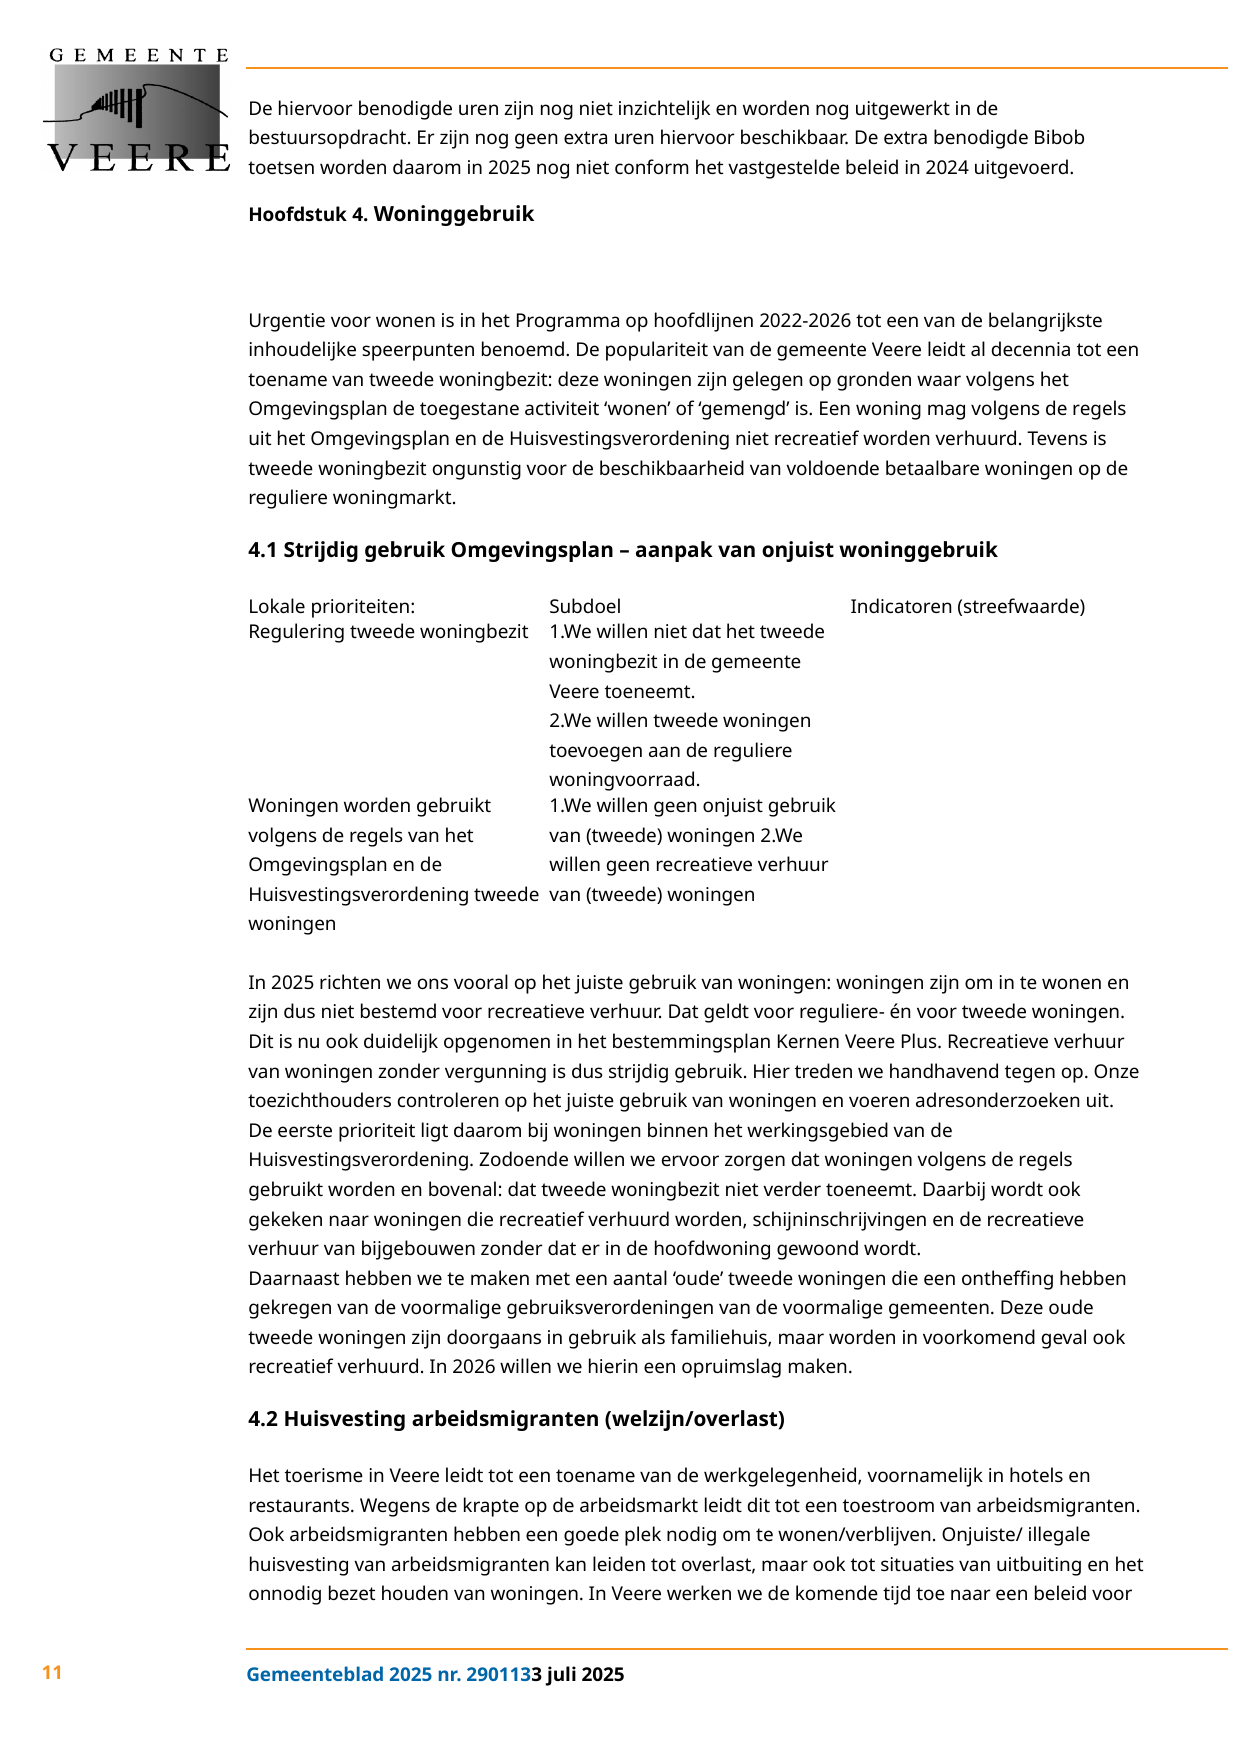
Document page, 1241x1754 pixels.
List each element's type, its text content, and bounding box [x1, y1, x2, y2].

picture [41, 47, 231, 172]
text Urgentie voor wonen is in het Programma op hoofdlijnen 2022-2026 tot een van de belangrijkste inhoudelijke speerpunten benoemd. De populariteit van de gemeente Veere leidt al decennia tot een toename van tweede woningbezit: deze woningen zijn gelegen op gronden waar volgens het Omgevingsplan de toegestane activiteit ‘wonen’ of ‘gemengd’ is. Een woning mag volgens de regels uit het Omgevingsplan en de Huisvestingsverordening niet recreatief worden verhuurd. Tevens is tweede woningbezit ongunstig voor de beschikbaarheid van voldoende betaalbare woningen op de reguliere woningmarkt. [248, 307, 1152, 510]
table_cell 1.We willen geen onjuist gebruik van (tweede) woningen 2.We willen geen recreatieve verhuur van (tweede) woningen [549, 792, 850, 936]
text De hiervoor benodigde uren zijn nog niet inzichtelijk en worden nog uitgewerkt in de bestuursopdracht. Er zijn nog geen extra uren hiervoor beschikbaar. De extra benodigde Bibob toetsen worden daarom in 2025 nog niet conform het vastgestelde beleid in 2024 uitgevoerd. [248, 95, 1152, 180]
table_header Lokale prioriteiten: [248, 593, 549, 619]
table_cell [850, 792, 1152, 936]
text 4.1 Strijdig gebruik Omgevingsplan – aanpak van onjuist woninggebruik [248, 535, 1152, 563]
text De eerste prioriteit ligt daarom bij woningen binnen het werkingsgebied van de Huisvestingsverordening. Zodoende willen we ervoor zorgen dat woningen volgens de regels gebruikt worden en bovenal: dat tweede woningbezit niet verder toeneemt. Daarbij wordt ook gekeken naar woningen die recreatief verhuurd worden, schijninschrijvingen en de recreatieve verhuur van bijgebouwen zonder dat er in de hoofdwoning gewoond wordt. [248, 1117, 1152, 1261]
table_cell [850, 619, 1152, 792]
table_cell Woningen worden gebruikt volgens de regels van het Omgevingsplan en de Huisvestingsverordening tweede woningen [248, 792, 549, 936]
text Het toerisme in Veere leidt tot een toename van de werkgelegenheid, voornamelijk in hotels en restaurants. Wegens de krapte op de arbeidsmarkt leidt dit tot een toestroom van arbeidsmigranten. Ook arbeidsmigranten hebben een goede plek nodig om te wonen/verblijven. Onjuiste/ illegale huisvesting van arbeidsmigranten kan leiden tot overlast, maar ook tot situaties van uitbuiting en het onnodig bezet houden van woningen. In Veere werken we de komende tijd toe naar een beleid voor [248, 1462, 1152, 1606]
table_header Indicatoren (streefwaarde) [850, 593, 1152, 619]
text Daarnaast hebben we te maken met een aantal ‘oude’ tweede woningen die een ontheffing hebben gekregen van de voormalige gebruiksverordeningen van de voormalige gemeenten. Deze oude tweede woningen zijn doorgaans in gebruik als familiehuis, maar worden in voorkomend geval ook recreatief verhuurd. In 2026 willen we hierin een opruimslag maken. [248, 1265, 1152, 1379]
text In 2025 richten we ons vooral op het juiste gebruik van woningen: woningen zijn om in te wonen en zijn dus niet bestemd voor recreatieve verhuur. Dat geldt voor reguliere- én voor tweede woningen. Dit is nu ook duidelijk opgenomen in het bestemmingsplan Kernen Veere Plus. Recreatieve verhuur van woningen zonder vergunning is dus strijdig gebruik. Hier treden we handhavend tegen op. Onze toezichthouders controleren op het juiste gebruik van woningen en voeren adresonderzoeken uit. [248, 969, 1152, 1113]
table_header Subdoel [549, 593, 850, 619]
text Hoofdstuk 4. Woninggebruik [248, 199, 1152, 228]
table_cell 1.We willen niet dat het tweede woningbezit in de gemeente Veere toeneemt. 2.We willen tweede woningen toevoegen aan de reguliere woningvoorraad. [549, 619, 850, 792]
text 4.2 Huisvesting arbeidsmigranten (welzijn/overlast) [248, 1404, 1152, 1433]
table_cell Regulering tweede woningbezit [248, 619, 549, 792]
